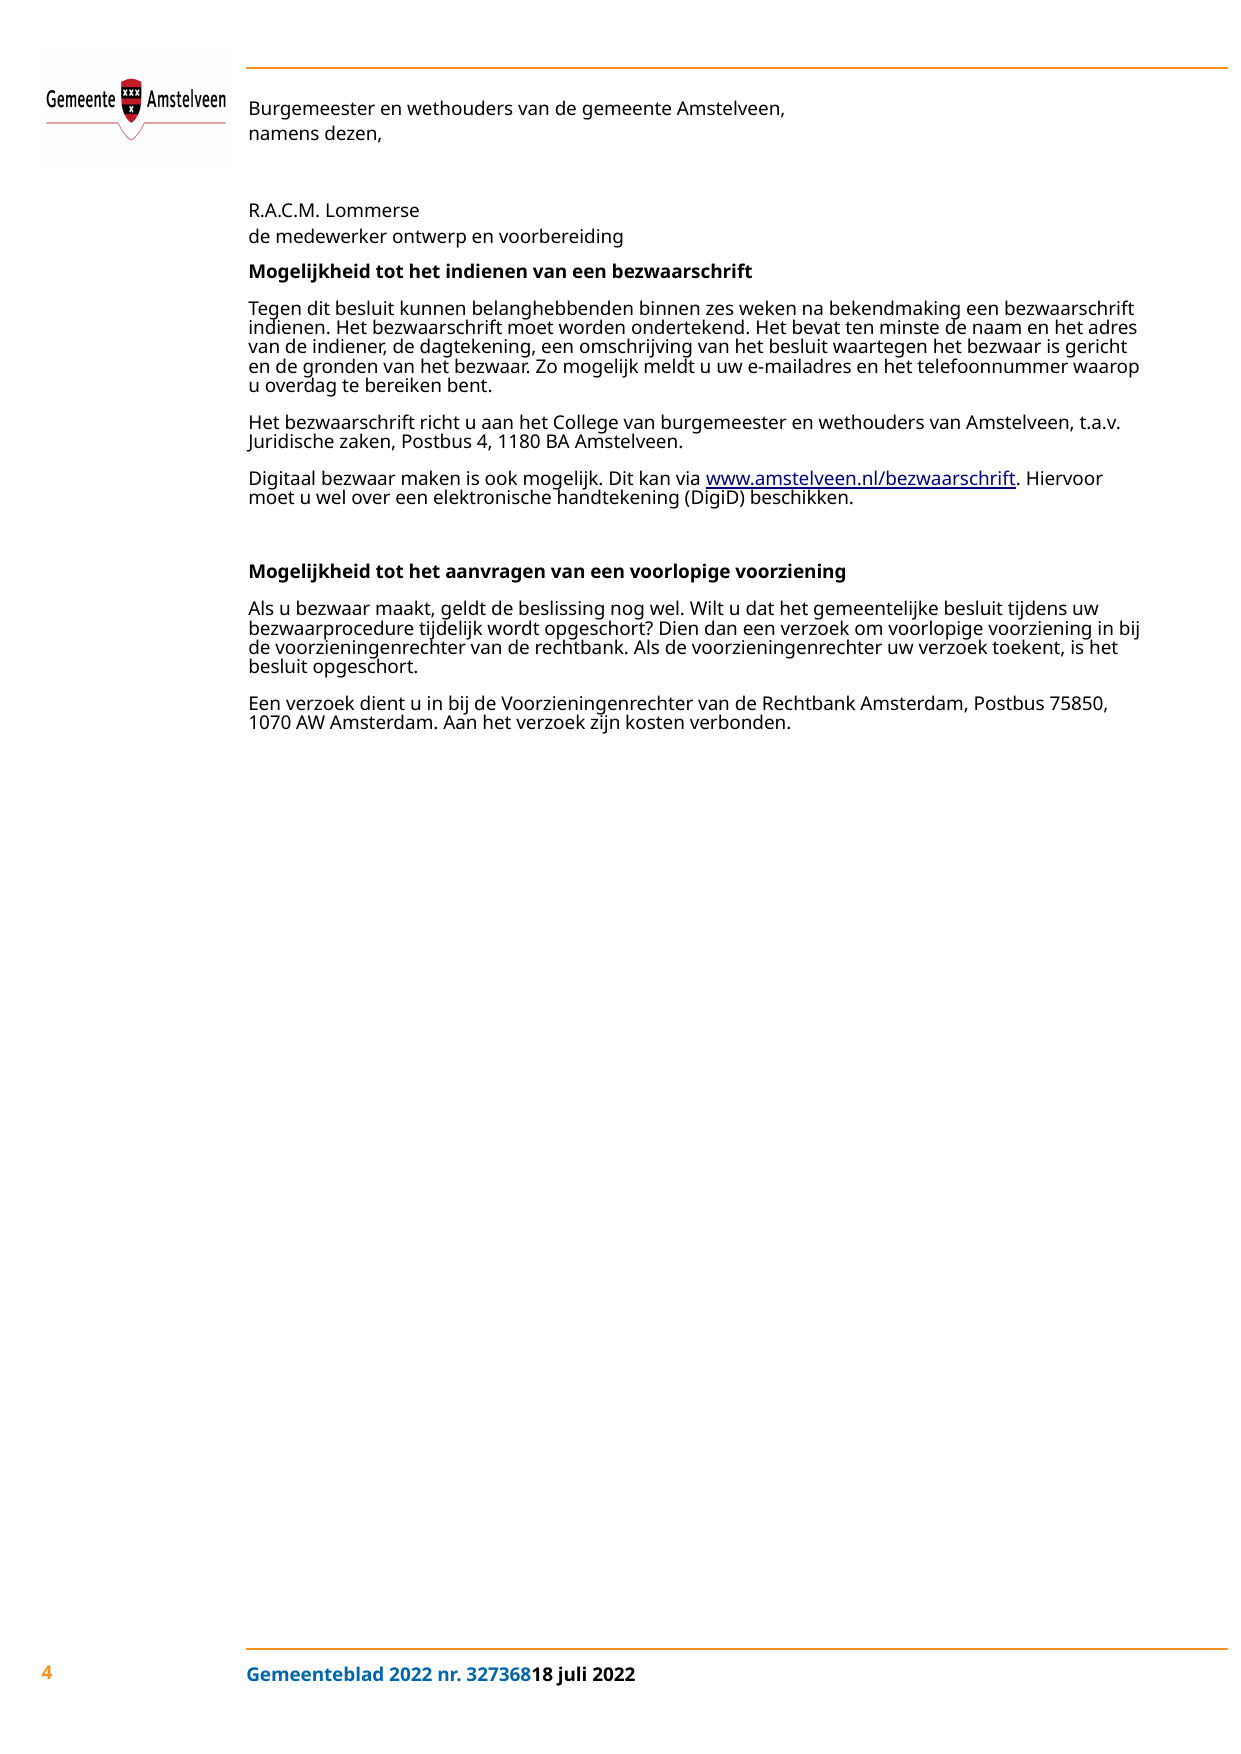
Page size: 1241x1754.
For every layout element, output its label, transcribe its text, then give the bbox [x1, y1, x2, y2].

text Tegen dit besluit kunnen belanghebbenden binnen zes weken na bekendmaking een bezwaarschrift indienen. Het bezwaarschrift moet worden ondertekend. Het bevat ten minste de naam en het adres van de indiener, de dagtekening, een omschrijving van het besluit waartegen het bezwaar is gericht en de gronden van het bezwaar. Zo mogelijk meldt u uw e-mailadres en het telefoonnummer waarop u overdag te bereiken bent. [248, 300, 1152, 396]
text Digitaal bezwaar maken is ook mogelijk. Dit kan via www.amstelveen.nl/bezwaarschrift. Hiervoor moet u wel over een elektronische handtekening (DigiD) beschikken. [248, 470, 1152, 509]
text Burgemeester en wethouders van de gemeente Amstelveen, [248, 95, 1152, 121]
text Als u bezwaar maakt, geldt de beslissing nog wel. Wilt u dat het gemeentelijke besluit tijdens uw bezwaarprocedure tijdelijk wordt opgeschort? Dien dan een verzoek om voorlopige voorziening in bij de voorzieningenrechter van de rechtbank. Als de voorzieningenrechter uw verzoek toekent, is het besluit opgeschort. [248, 600, 1152, 677]
text namens dezen, [248, 121, 1152, 146]
text R.A.C.M. Lommerse [248, 198, 1152, 223]
text de medewerker ontwerp en voorbereiding [248, 223, 1152, 249]
picture [41, 47, 231, 172]
text Mogelijkheid tot het indienen van een bezwaarschrift [248, 263, 1152, 282]
text Een verzoek dient u in bij de Voorzieningenrechter van de Rechtbank Amsterdam, Postbus 75850, 1070 AW Amsterdam. Aan het verzoek zijn kosten verbonden. [248, 695, 1152, 734]
text Mogelijkheid tot het aanvragen van een voorlopige voorziening [248, 563, 1152, 583]
text Het bezwaarschrift richt u aan het College van burgemeester en wethouders van Amstelveen, t.a.v. Juridische zaken, Postbus 4, 1180 BA Amstelveen. [248, 414, 1152, 452]
